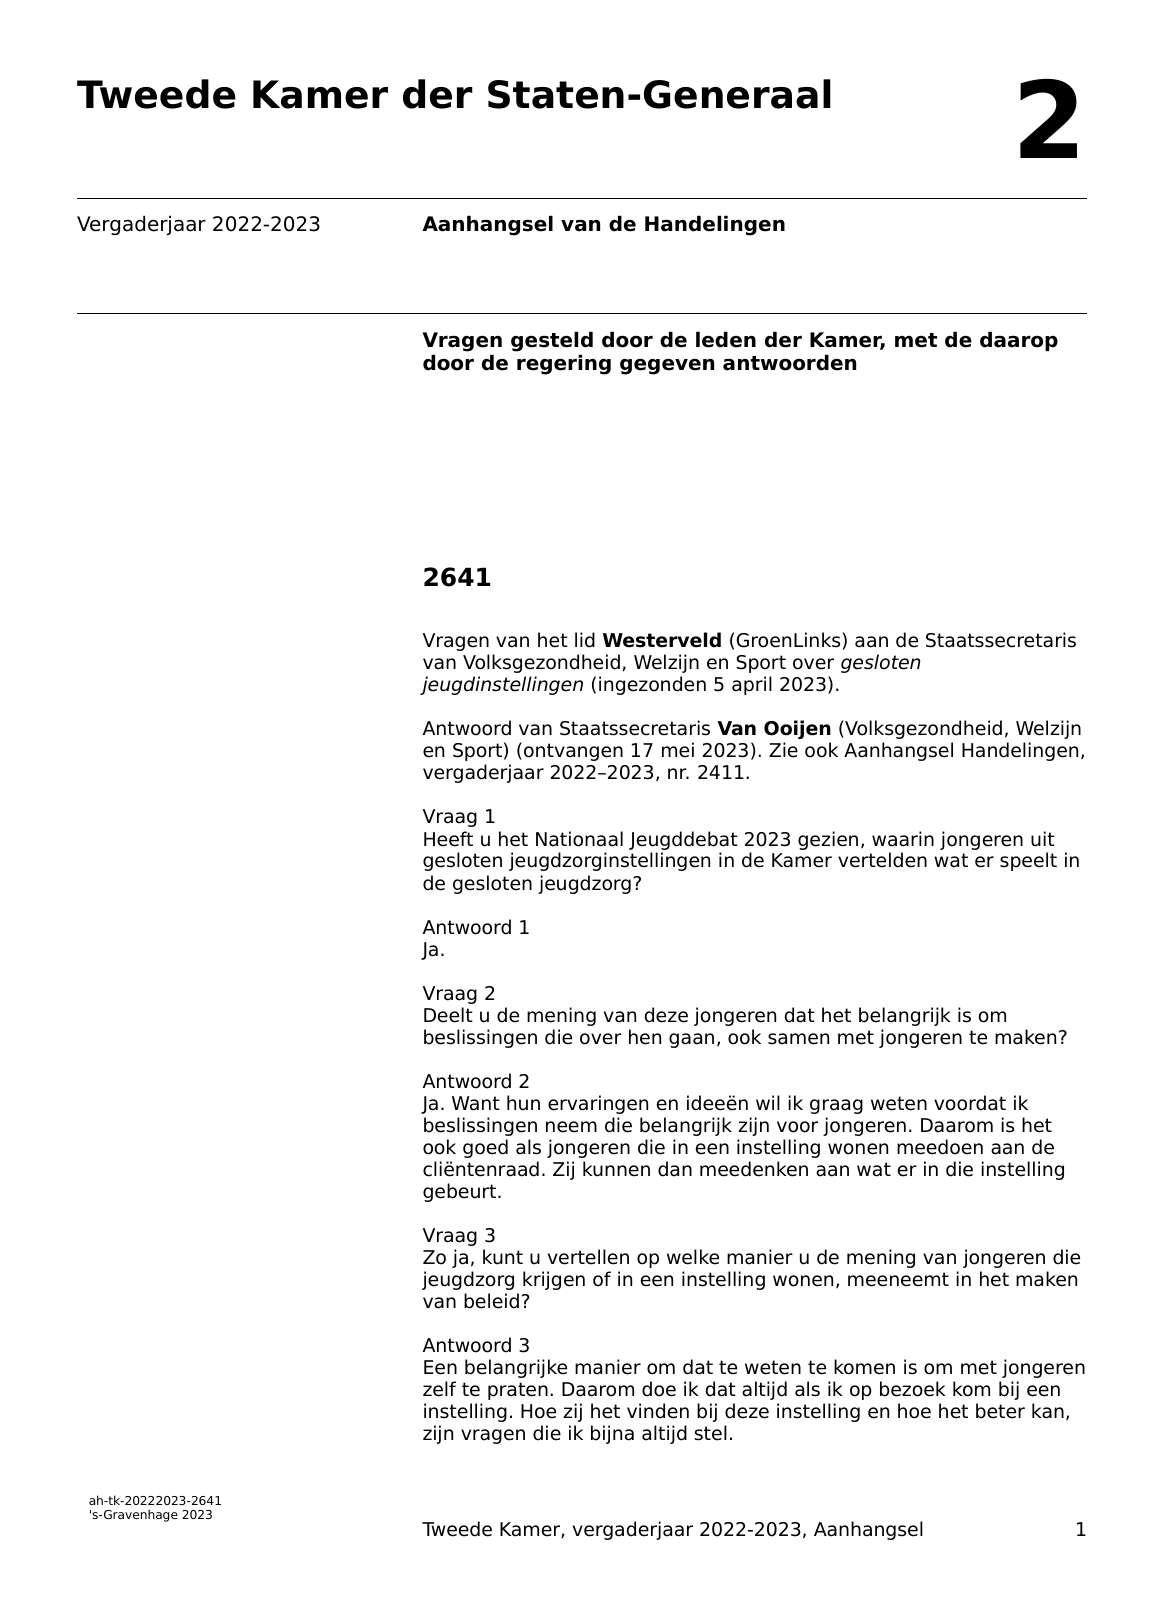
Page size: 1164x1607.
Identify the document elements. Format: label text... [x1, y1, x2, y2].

text 's-Gravenhage 2023 [88, 1508, 323, 1522]
text Ja. Want hun ervaringen en ideeën wil ik graag weten voordat ik beslissingen neem die belangrijk zijn voor jongeren. Daarom is het ook goed als jongeren die in een instelling wonen meedoen aan de cliëntenraad. Zij kunnen dan meedenken aan wat er in die instelling gebeurt. [422, 1093, 1087, 1203]
text 2641 [422, 563, 1087, 592]
text Heeft u het Nationaal Jeugddebat 2023 gezien, waarin jongeren uit gesloten jeugdzorginstellingen in de Kamer vertelden wat er speelt in de gesloten jeugdzorg? [422, 828, 1087, 894]
table_cell Vergaderjaar 2022-2023 [77, 199, 422, 313]
text Vraag 3 [422, 1225, 1087, 1247]
table_header Tweede Kamer der Staten-Generaal [77, 59, 886, 198]
text Deelt u de mening van deze jongeren dat het belangrijk is om beslissingen die over hen gaan, ook samen met jongeren te maken? [422, 1005, 1087, 1049]
text Antwoord 2 [422, 1071, 1087, 1093]
text Antwoord van Staatssecretaris Van Ooijen (Volksgezondheid, Welzijn en Sport) (ontvangen 17 mei 2023). Zie ook Aanhangsel Handelingen, vergaderjaar 2022–2023, nr. 2411. [422, 718, 1087, 784]
text Een belangrijke manier om dat te weten te komen is om met jongeren zelf te praten. Daarom doe ik dat altijd als ik op bezoek kom bij een instelling. Hoe zij het vinden bij deze instelling en hoe het beter kan, zijn vragen die ik bijna altijd stel. [422, 1357, 1087, 1445]
text Vraag 1 [422, 806, 1087, 828]
text Zo ja, kunt u vertellen op welke manier u de mening van jongeren die jeugdzorg krijgen of in een instelling wonen, meeneemt in het maken van beleid? [422, 1247, 1087, 1313]
text Antwoord 1 [422, 917, 1087, 938]
table_cell Vragen gesteld door de leden der Kamer, met de daarop door de regering gegeven antwoorden [422, 314, 1087, 375]
text Ja. [422, 938, 1087, 961]
table_cell [77, 314, 422, 375]
table_header 2 [886, 59, 1087, 198]
text ah-tk-20222023-2641 [88, 1494, 323, 1508]
text Antwoord 3 [422, 1335, 1087, 1357]
text Vraag 2 [422, 983, 1087, 1005]
table_cell Aanhangsel van de Handelingen [422, 199, 1087, 313]
text Vragen van het lid Westerveld (GroenLinks) aan de Staatssecretaris van Volksgezondheid, Welzijn en Sport over gesloten jeugdinstellingen (ingezonden 5 april 2023). [422, 630, 1087, 696]
